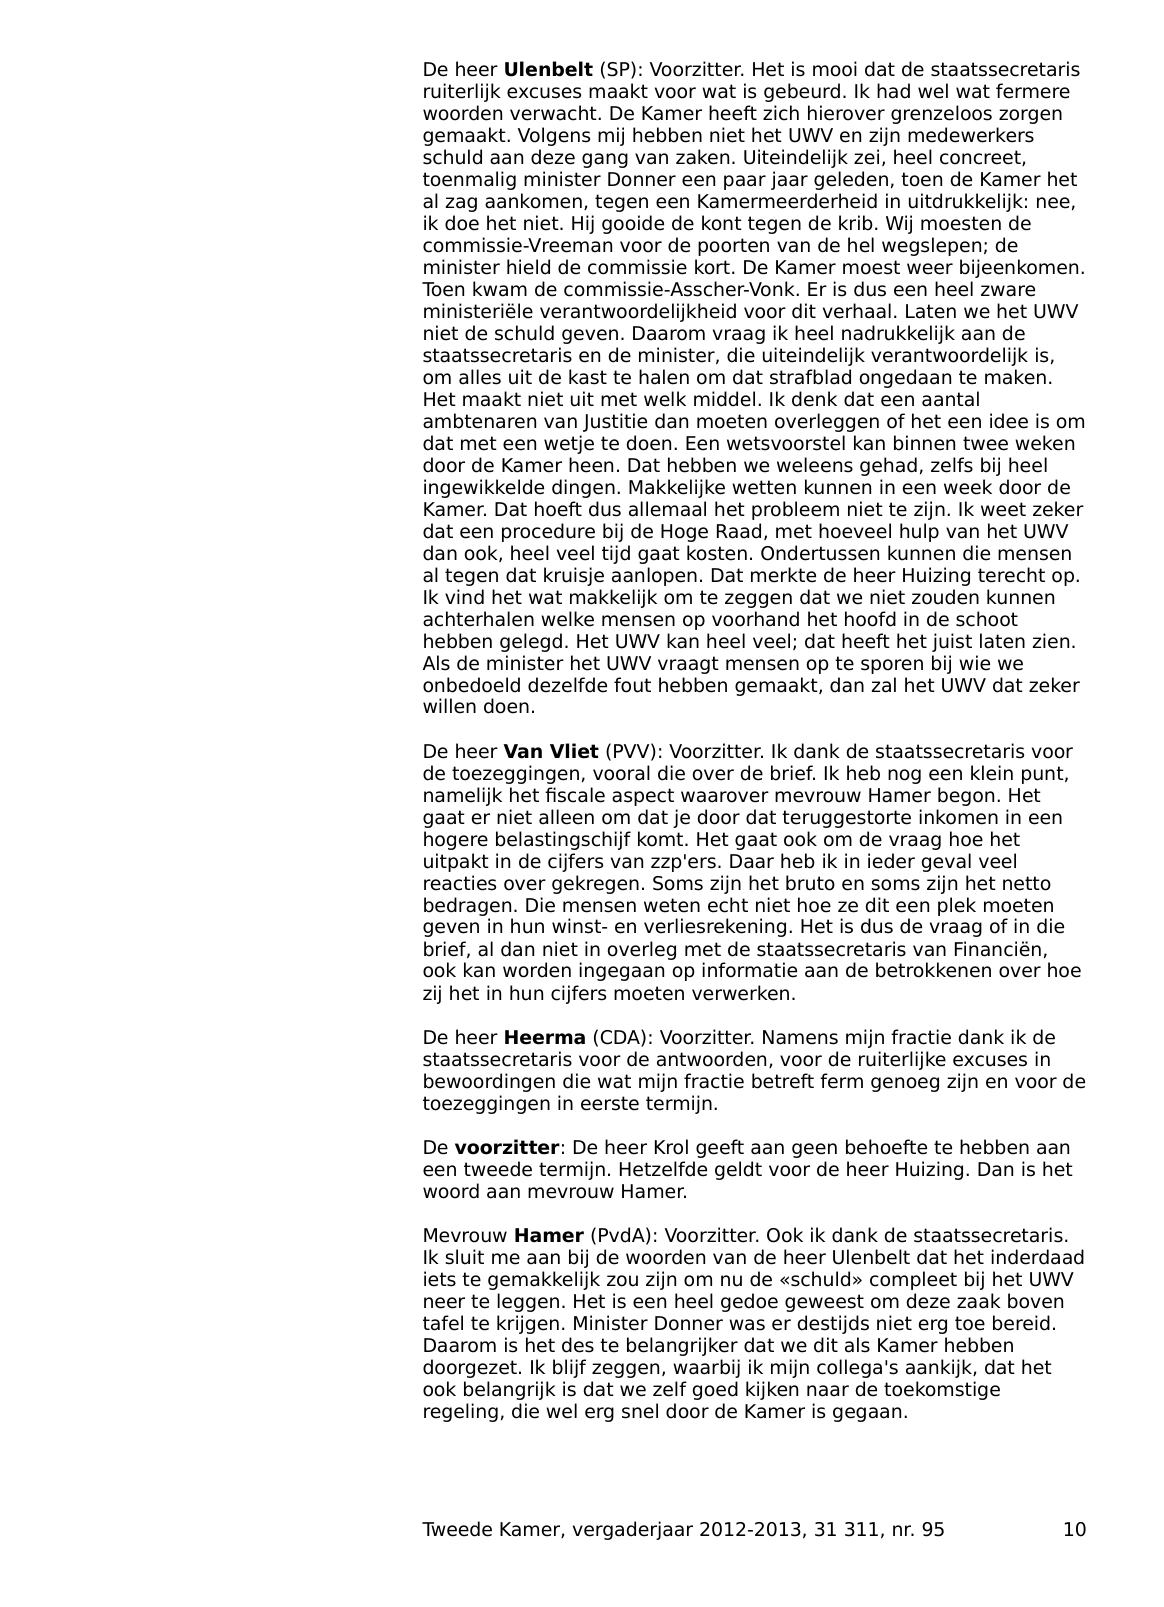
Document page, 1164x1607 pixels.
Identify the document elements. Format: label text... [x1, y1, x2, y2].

text De voorzitter: De heer Krol geeft aan geen behoefte te hebben aan een tweede termijn. Hetzelfde geldt voor de heer Huizing. Dan is het woord aan mevrouw Hamer. [422, 1137, 1087, 1203]
text De heer Ulenbelt (SP): Voorzitter. Het is mooi dat de staatssecretaris ruiterlijk excuses maakt voor wat is gebeurd. Ik had wel wat fermere woorden verwacht. De Kamer heeft zich hierover grenzeloos zorgen gemaakt. Volgens mij hebben niet het UWV en zijn medewerkers schuld aan deze gang van zaken. Uiteindelijk zei, heel concreet, toenmalig minister Donner een paar jaar geleden, toen de Kamer het al zag aankomen, tegen een Kamermeerderheid in uitdrukkelijk: nee, ik doe het niet. Hij gooide de kont tegen de krib. Wij moesten de commissie-Vreeman voor de poorten van de hel wegslepen; de minister hield de commissie kort. De Kamer moest weer bijeenkomen. Toen kwam de commissie-Asscher-Vonk. Er is dus een heel zware ministeriële verantwoordelijkheid voor dit verhaal. Laten we het UWV niet de schuld geven. Daarom vraag ik heel nadrukkelijk aan de staatssecretaris en de minister, die uiteindelijk verantwoordelijk is, om alles uit de kast te halen om dat strafblad ongedaan te maken. Het maakt niet uit met welk middel. Ik denk dat een aantal ambtenaren van Justitie dan moeten overleggen of het een idee is om dat met een wetje te doen. Een wetsvoorstel kan binnen twee weken door de Kamer heen. Dat hebben we weleens gehad, zelfs bij heel ingewikkelde dingen. Makkelijke wetten kunnen in een week door de Kamer. Dat hoeft dus allemaal het probleem niet te zijn. Ik weet zeker dat een procedure bij de Hoge Raad, met hoeveel hulp van het UWV dan ook, heel veel tijd gaat kosten. Ondertussen kunnen die mensen al tegen dat kruisje aanlopen. Dat merkte de heer Huizing terecht op. [422, 59, 1087, 587]
text De heer Heerma (CDA): Voorzitter. Namens mijn fractie dank ik de staatssecretaris voor de antwoorden, voor de ruiterlijke excuses in bewoordingen die wat mijn fractie betreft ferm genoeg zijn en voor de toezeggingen in eerste termijn. [422, 1027, 1087, 1114]
text Ik vind het wat makkelijk om te zeggen dat we niet zouden kunnen achterhalen welke mensen op voorhand het hoofd in de schoot hebben gelegd. Het UWV kan heel veel; dat heeft het juist laten zien. Als de minister het UWV vraagt mensen op te sporen bij wie we onbedoeld dezelfde fout hebben gemaakt, dan zal het UWV dat zeker willen doen. [422, 587, 1087, 718]
text De heer Van Vliet (PVV): Voorzitter. Ik dank de staatssecretaris voor de toezeggingen, vooral die over de brief. Ik heb nog een klein punt, namelijk het fiscale aspect waarover mevrouw Hamer begon. Het gaat er niet alleen om dat je door dat teruggestorte inkomen in een hogere belastingschijf komt. Het gaat ook om de vraag hoe het uitpakt in de cijfers van zzp'ers. Daar heb ik in ieder geval veel reacties over gekregen. Soms zijn het bruto en soms zijn het netto bedragen. Die mensen weten echt niet hoe ze dit een plek moeten geven in hun winst- en verliesrekening. Het is dus de vraag of in die brief, al dan niet in overleg met de staatssecretaris van Financiën, ook kan worden ingegaan op informatie aan de betrokkenen over hoe zij het in hun cijfers moeten verwerken. [422, 741, 1087, 1004]
text Mevrouw Hamer (PvdA): Voorzitter. Ook ik dank de staatssecretaris. Ik sluit me aan bij de woorden van de heer Ulenbelt dat het inderdaad iets te gemakkelijk zou zijn om nu de «schuld» compleet bij het UWV neer te leggen. Het is een heel gedoe geweest om deze zaak boven tafel te krijgen. Minister Donner was er destijds niet erg toe bereid. Daarom is het des te belangrijker dat we dit als Kamer hebben doorgezet. Ik blijf zeggen, waarbij ik mijn collega's aankijk, dat het ook belangrijk is dat we zelf goed kijken naar de toekomstige regeling, die wel erg snel door de Kamer is gegaan. [422, 1225, 1087, 1423]
